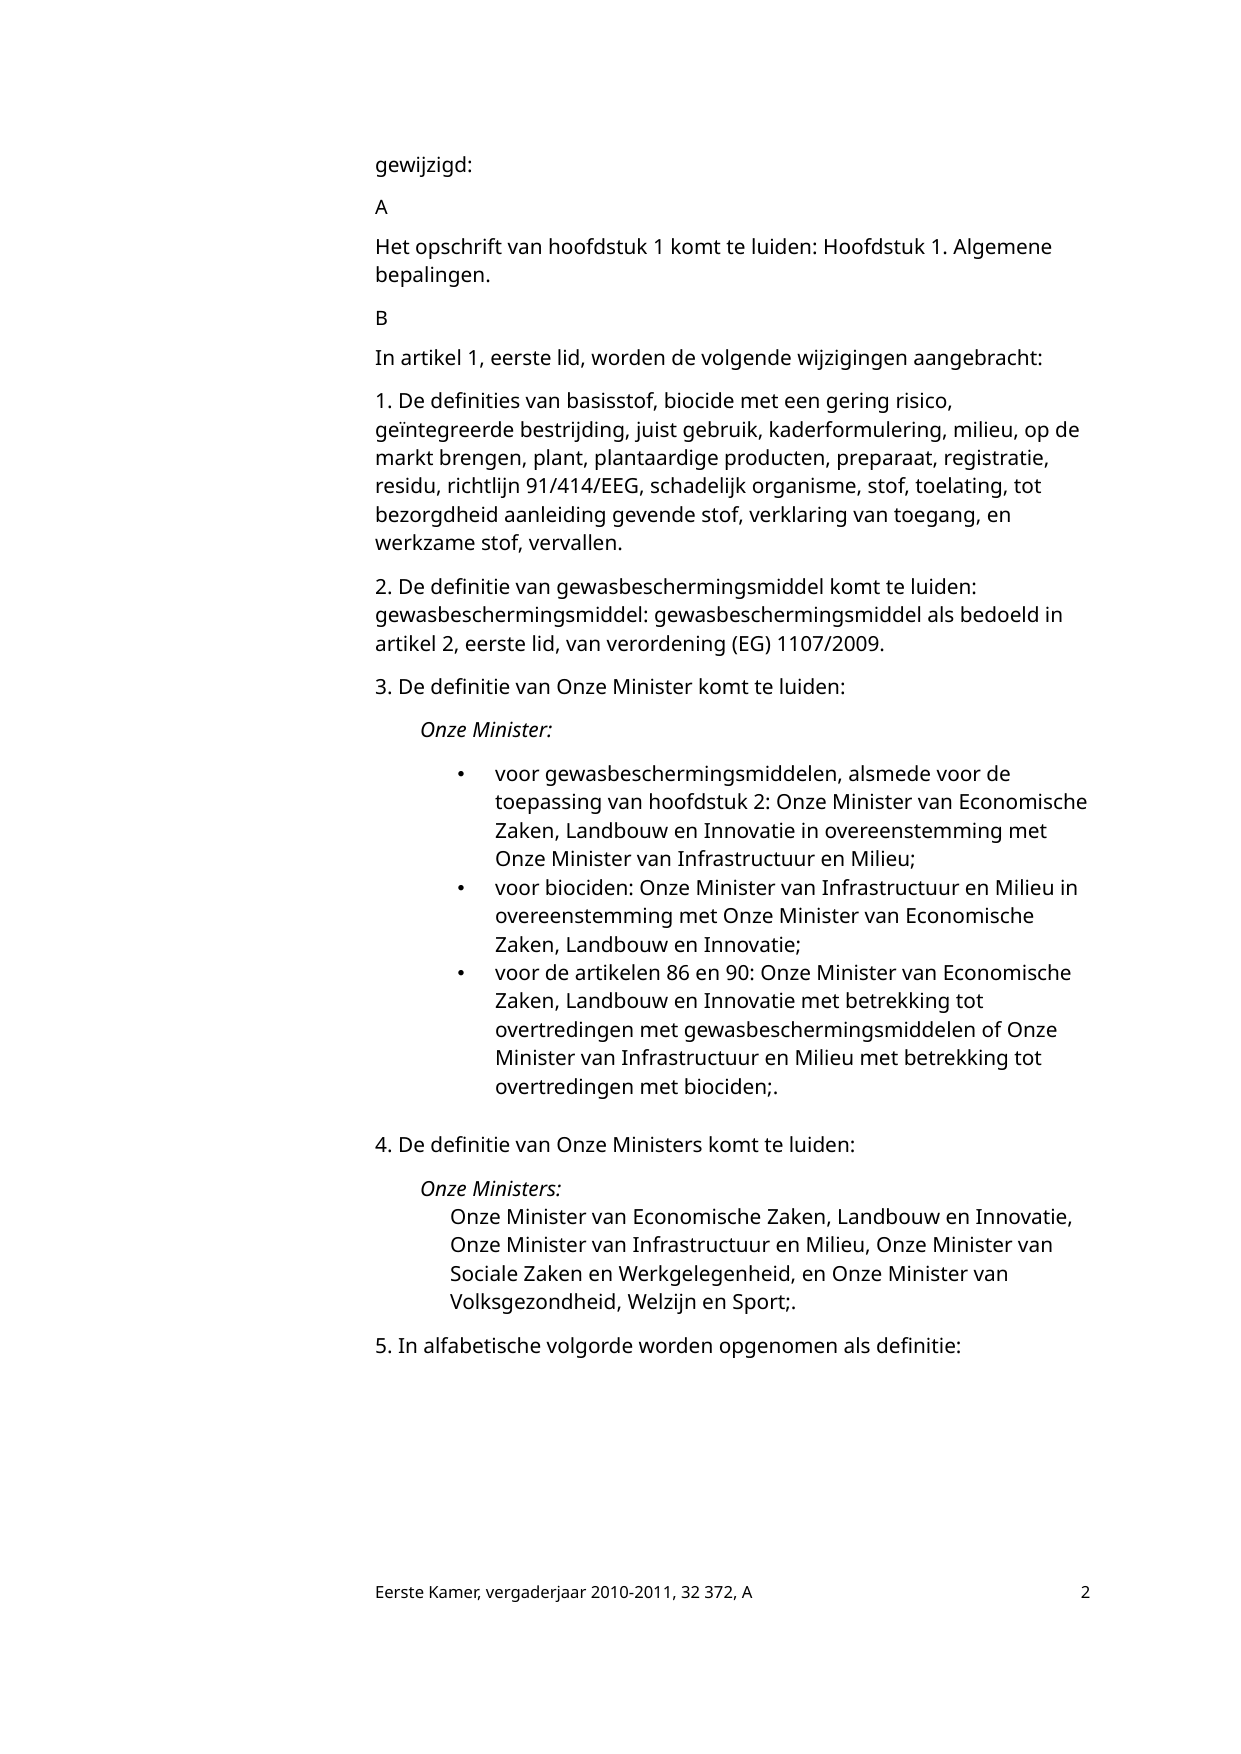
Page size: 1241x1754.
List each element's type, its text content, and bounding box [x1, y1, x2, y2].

list voor gewasbeschermingsmiddelen, alsmede voor de toepassing van hoofdstuk 2: Onze Minister van Economische Zaken, Landbouw en Innovatie in overeenstemming met Onze Minister van Infrastructuur en Milieu; [457, 759, 1090, 873]
text 2. De definitie van gewasbeschermingsmiddel komt te luiden: gewasbeschermingsmiddel: gewasbeschermingsmiddel als bedoeld in artikel 2, eerste lid, van verordening (EG) 1107/2009. [375, 572, 1090, 657]
text Onze Minister van Economische Zaken, Landbouw en Innovatie, Onze Minister van Infrastructuur en Milieu, Onze Minister van Sociale Zaken en Werkgelegenheid, en Onze Minister van Volksgezondheid, Welzijn en Sport;. [450, 1202, 1090, 1316]
list voor biociden: Onze Minister van Infrastructuur en Milieu in overeenstemming met Onze Minister van Economische Zaken, Landbouw en Innovatie; [457, 873, 1090, 958]
text Onze Ministers: [420, 1174, 1090, 1202]
text Het opschrift van hoofdstuk 1 komt te luiden: Hoofdstuk 1. Algemene bepalingen. [375, 232, 1090, 289]
text B [375, 304, 1090, 331]
list voor de artikelen 86 en 90: Onze Minister van Economische Zaken, Landbouw en Innovatie met betrekking tot overtredingen met gewasbeschermingsmiddelen of Onze Minister van Infrastructuur en Milieu met betrekking tot overtredingen met biociden;. [457, 958, 1090, 1100]
text A [375, 193, 1090, 220]
text gewijzigd: [375, 150, 1090, 178]
text 5. In alfabetische volgorde worden opgenomen als definitie: [375, 1331, 1090, 1359]
text Onze Minister: [420, 716, 1090, 744]
text In artikel 1, eerste lid, worden de volgende wijzigingen aangebracht: [375, 343, 1090, 371]
text 3. De definitie van Onze Minister komt te luiden: [375, 672, 1090, 701]
text 1. De definities van basisstof, biocide met een gering risico, geïntegreerde bestrijding, juist gebruik, kaderformulering, milieu, op de markt brengen, plant, plantaardige producten, preparaat, registratie, residu, richtlijn 91/414/EEG, schadelijk organisme, stof, toelating, tot bezorgdheid aanleiding gevende stof, verklaring van toegang, en werkzame stof, vervallen. [375, 386, 1090, 557]
text 4. De definitie van Onze Ministers komt te luiden: [375, 1130, 1090, 1159]
